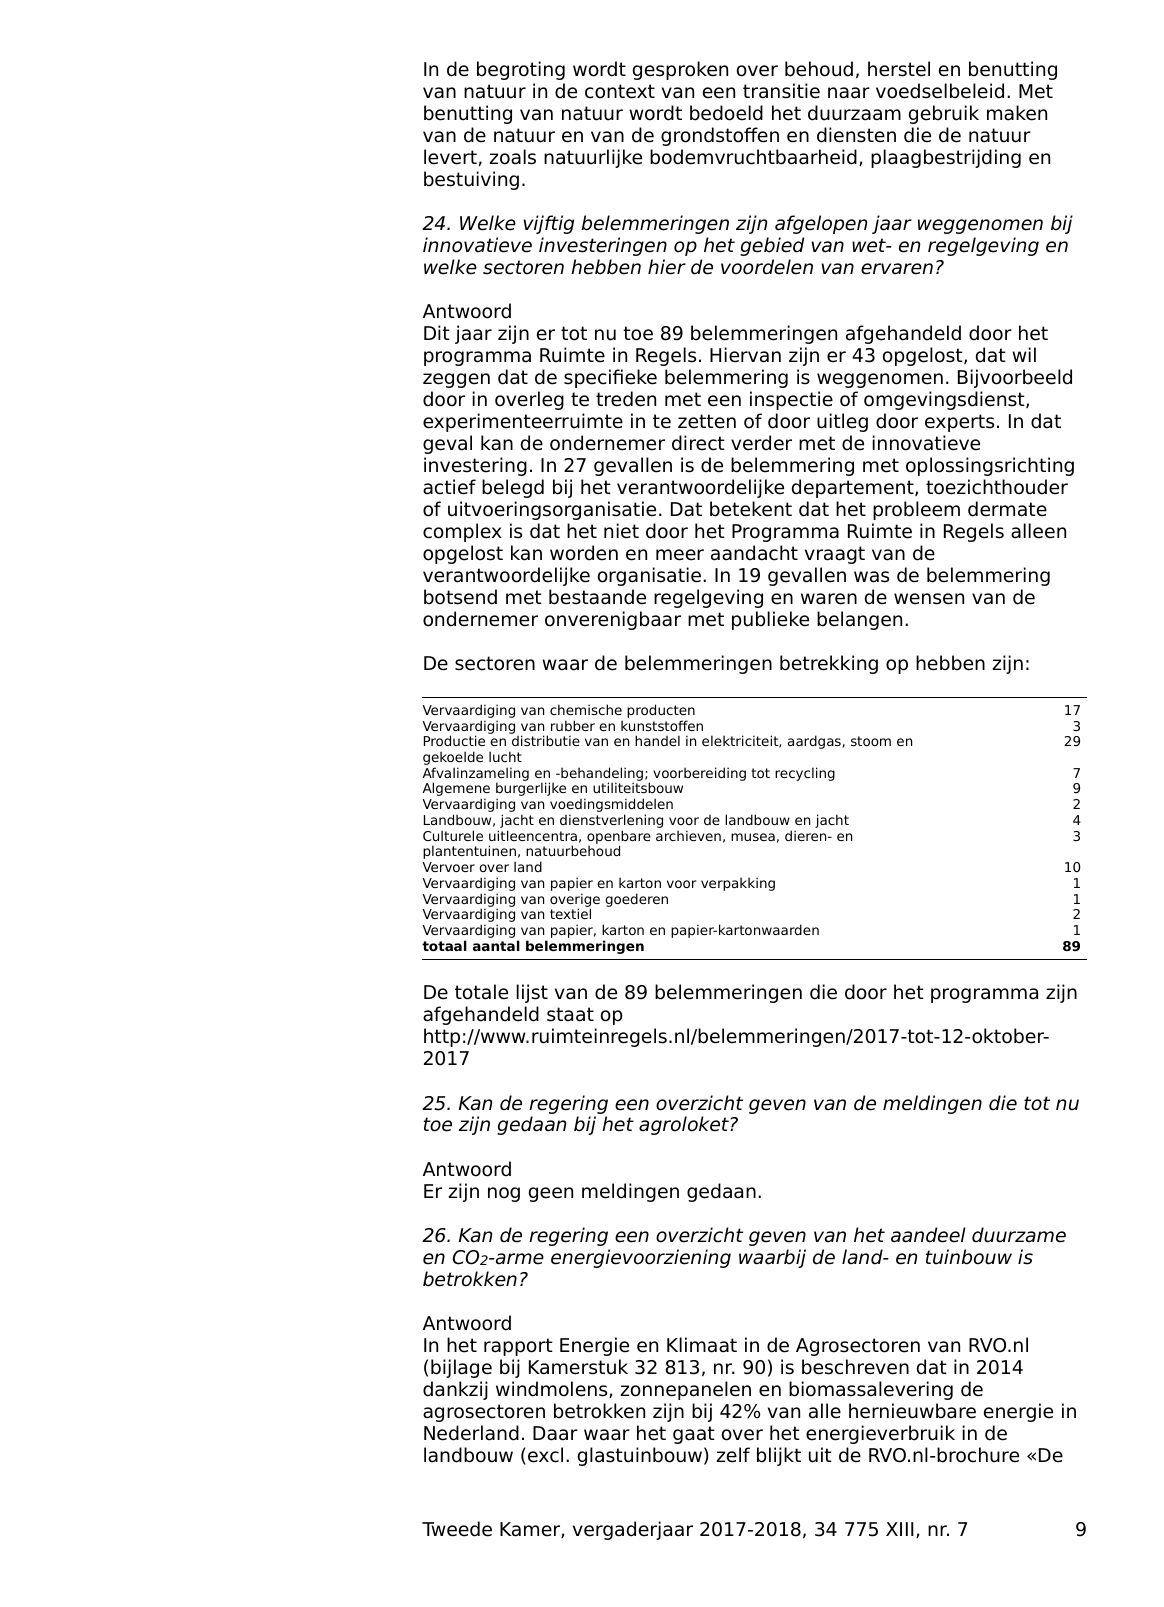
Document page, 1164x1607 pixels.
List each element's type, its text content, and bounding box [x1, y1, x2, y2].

table_cell 3 [954, 719, 1087, 734]
table_cell 4 [954, 813, 1087, 828]
table_cell 1 [954, 876, 1087, 891]
text De totale lijst van de 89 belemmeringen die door het programma zijn afgehandeld staat op http://www.ruimteinregels.nl/belemmeringen/2017-tot-12-oktober-2017 [422, 982, 1087, 1070]
table_cell 10 [954, 860, 1087, 876]
table_cell 89 [954, 939, 1087, 959]
table_cell Algemene burgerlijke en utiliteitsbouw [422, 781, 954, 797]
text Er zijn nog geen meldingen gedaan. [422, 1181, 1087, 1202]
table_cell 1 [954, 891, 1087, 907]
text In het rapport Energie en Klimaat in de Agrosectoren van RVO.nl (bijlage bij Kamerstuk 32 813, nr. 90) is beschreven dat in 2014 dankzij windmolens, zonnepanelen en biomassalevering de agrosectoren betrokken zijn bij 42% van alle hernieuwbare energie in Nederland. Daar waar het gaat over het energieverbruik in de landbouw (excl. glastuinbouw) zelf blijkt uit de RVO.nl-brochure «De [422, 1335, 1087, 1467]
table_cell 3 [954, 829, 1087, 860]
table_cell 2 [954, 797, 1087, 813]
table_cell 29 [954, 734, 1087, 766]
text Antwoord [422, 301, 1087, 323]
table_header 17 [954, 698, 1087, 718]
table_cell Afvalinzameling en -behandeling; voorbereiding tot recycling [422, 766, 954, 781]
text Dit jaar zijn er tot nu toe 89 belemmeringen afgehandeld door het programma Ruimte in Regels. Hiervan zijn er 43 opgelost, dat wil zeggen dat de specifieke belemmering is weggenomen. Bijvoorbeeld door in overleg te treden met een inspectie of omgevingsdienst, experimenteerruimte in te zetten of door uitleg door experts. In dat geval kan de ondernemer direct verder met de innovatieve investering. In 27 gevallen is de belemmering met oplossingsrichting actief belegd bij het verantwoordelijke departement, toezichthouder of uitvoeringsorganisatie. Dat betekent dat het probleem dermate complex is dat het niet door het Programma Ruimte in Regels alleen opgelost kan worden en meer aandacht vraagt van de verantwoordelijke organisatie. In 19 gevallen was de belemmering botsend met bestaande regelgeving en waren de wensen van de ondernemer onverenigbaar met publieke belangen. [422, 323, 1087, 631]
table_cell Vervaardiging van overige goederen [422, 891, 954, 907]
table_cell Vervaardiging van rubber en kunststoffen [422, 719, 954, 734]
table_cell 2 [954, 907, 1087, 923]
text In de begroting wordt gesproken over behoud, herstel en benutting van natuur in de context van een transitie naar voedselbeleid. Met benutting van natuur wordt bedoeld het duurzaam gebruik maken van de natuur en van de grondstoffen en diensten die de natuur levert, zoals natuurlijke bodemvruchtbaarheid, plaagbestrijding en bestuiving. [422, 59, 1087, 191]
table_cell Vervaardiging van voedingsmiddelen [422, 797, 954, 813]
text De sectoren waar de belemmeringen betrekking op hebben zijn: [422, 653, 1087, 675]
table_cell Landbouw, jacht en dienstverlening voor de landbouw en jacht [422, 813, 954, 828]
text Antwoord [422, 1313, 1087, 1335]
table_cell Vervaardiging van textiel [422, 907, 954, 923]
table_cell 9 [954, 781, 1087, 797]
table_cell 7 [954, 766, 1087, 781]
table_cell Culturele uitleencentra, openbare archieven, musea, dieren- en plantentuinen, natuurbehoud [422, 829, 954, 860]
text 25. Kan de regering een overzicht geven van de meldingen die tot nu toe zijn gedaan bij het agroloket? [422, 1092, 1087, 1136]
table_header Vervaardiging van chemische producten [422, 698, 954, 718]
text 24. Welke vijftig belemmeringen zijn afgelopen jaar weggenomen bij innovatieve investeringen op het gebied van wet- en regelgeving en welke sectoren hebben hier de voordelen van ervaren? [422, 213, 1087, 279]
text 26. Kan de regering een overzicht geven van het aandeel duurzame en CO2-arme energievoorziening waarbij de land- en tuinbouw is betrokken? [422, 1225, 1087, 1291]
table_cell Vervaardiging van papier en karton voor verpakking [422, 876, 954, 891]
table_cell Productie en distributie van en handel in elektriciteit, aardgas, stoom en gekoelde lucht [422, 734, 954, 766]
table_cell totaal aantal belemmeringen [422, 939, 954, 959]
text Antwoord [422, 1158, 1087, 1181]
table_cell 1 [954, 923, 1087, 939]
table_cell Vervaardiging van papier, karton en papier-kartonwaarden [422, 923, 954, 939]
table_cell Vervoer over land [422, 860, 954, 876]
